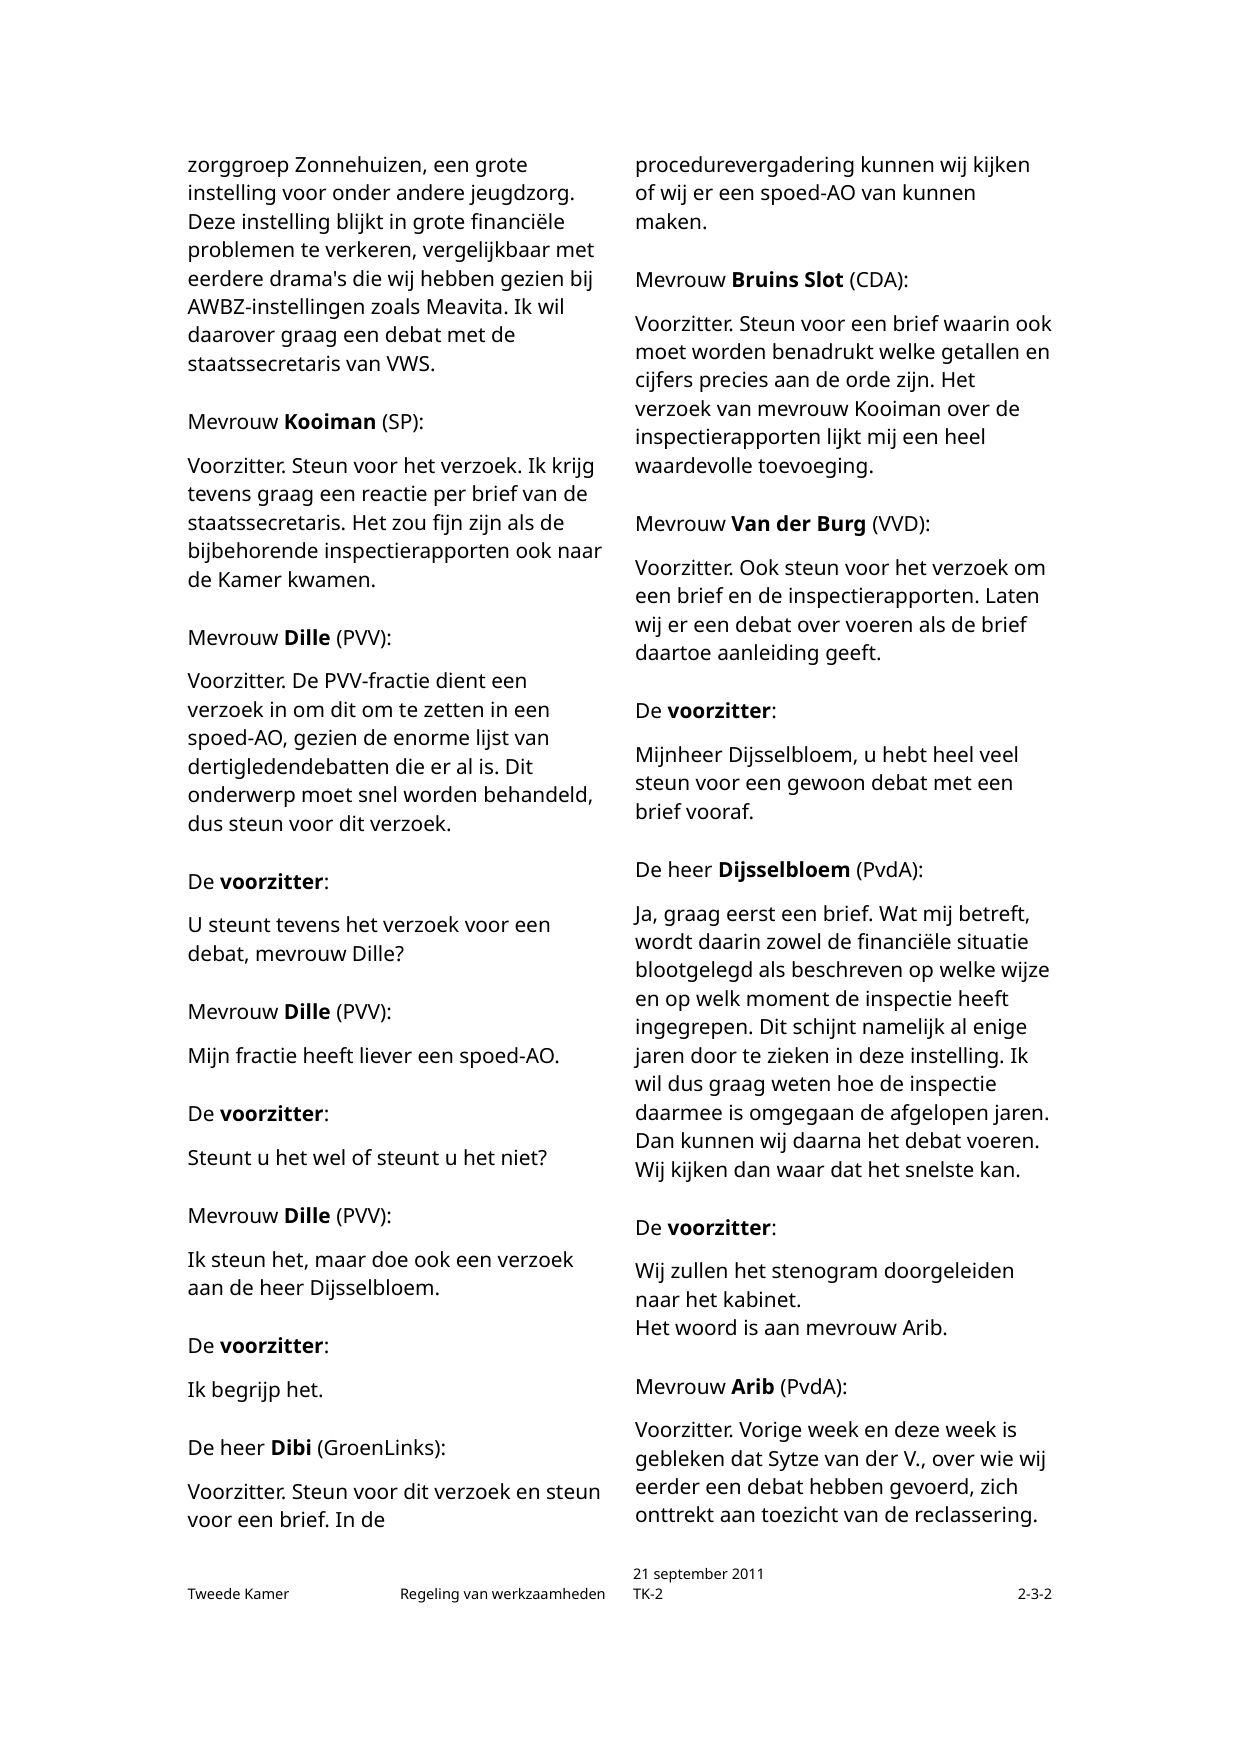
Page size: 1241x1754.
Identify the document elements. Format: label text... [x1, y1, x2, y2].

text Mevrouw Dille (PVV): [187, 1201, 605, 1230]
text Steunt u het wel of steunt u het niet? [187, 1143, 605, 1171]
text Voorzitter. Vorige week en deze week is gebleken dat Sytze van der V., over wie wij eerder een debat hebben gevoerd, zich onttrekt aan toezicht van de reclassering. [635, 1415, 1053, 1529]
text Ja, graag eerst een brief. Wat mij betreft, wordt daarin zowel de financiële situatie blootgelegd als beschreven op welke wijze en op welk moment de inspectie heeft ingegrepen. Dit schijnt namelijk al enige jaren door te zieken in deze instelling. Ik wil dus graag weten hoe de inspectie daarmee is omgegaan de afgelopen jaren. Dan kunnen wij daarna het debat voeren. Wij kijken dan waar dat het snelste kan. [635, 899, 1053, 1183]
text Voorzitter. Ook steun voor het verzoek om een brief en de inspectierapporten. Laten wij er een debat over voeren als de brief daartoe aanleiding geeft. [635, 553, 1053, 667]
text Mijn fractie heeft liever een spoed-AO. [187, 1041, 605, 1069]
text Mevrouw Arib (PvdA): [635, 1372, 1053, 1400]
text Ik steun het, maar doe ook een verzoek aan de heer Dijsselbloem. [187, 1245, 605, 1302]
text procedurevergadering kunnen wij kijken of wij er een spoed-AO van kunnen maken. [635, 150, 1053, 235]
text De voorzitter: [635, 1213, 1053, 1242]
text Mijnheer Dijsselbloem, u hebt heel veel steun voor een gewoon debat met een brief vooraf. [635, 740, 1053, 825]
text Mevrouw Kooiman (SP): [187, 407, 605, 436]
text Ik begrijp het. [187, 1375, 605, 1403]
text Voorzitter. Steun voor het verzoek. Ik krijg tevens graag een reactie per brief van de staatssecretaris. Het zou fijn zijn als de bijbehorende inspectierapporten ook naar de Kamer kwamen. [187, 451, 605, 593]
text Mevrouw Bruins Slot (CDA): [635, 265, 1053, 294]
text De heer Dibi (GroenLinks): [187, 1433, 605, 1462]
text Voorzitter. De PVV-fractie dient een verzoek in om dit om te zetten in een spoed-AO, gezien de enorme lijst van dertigledendebatten die er al is. Dit onderwerp moet snel worden behandeld, dus steun voor dit verzoek. [187, 667, 605, 837]
text Wij zullen het stenogram doorgeleiden naar het kabinet. [635, 1257, 1053, 1313]
text Voorzitter. Steun voor een brief waarin ook moet worden benadrukt welke getallen en cijfers precies aan de orde zijn. Het verzoek van mevrouw Kooiman over de inspectierapporten lijkt mij een heel waardevolle toevoeging. [635, 309, 1053, 479]
text Voorzitter. Steun voor dit verzoek en steun voor een brief. In de [187, 1477, 605, 1534]
text De voorzitter: [187, 1099, 605, 1128]
text U steunt tevens het verzoek voor een debat, mevrouw Dille? [187, 911, 605, 967]
text De voorzitter: [187, 1332, 605, 1360]
text Het woord is aan mevrouw Arib. [635, 1313, 1053, 1342]
text De voorzitter: [635, 697, 1053, 725]
text Mevrouw Van der Burg (VVD): [635, 509, 1053, 538]
text Mevrouw Dille (PVV): [187, 623, 605, 652]
text zorggroep Zonnehuizen, een grote instelling voor onder andere jeugdzorg. Deze instelling blijkt in grote financiële problemen te verkeren, vergelijkbaar met eerdere drama's die wij hebben gezien bij AWBZ-instellingen zoals Meavita. Ik wil daarover graag een debat met de staatssecretaris van VWS. [187, 150, 605, 377]
text De voorzitter: [187, 867, 605, 896]
text Mevrouw Dille (PVV): [187, 997, 605, 1026]
text De heer Dijsselbloem (PvdA): [635, 855, 1053, 884]
